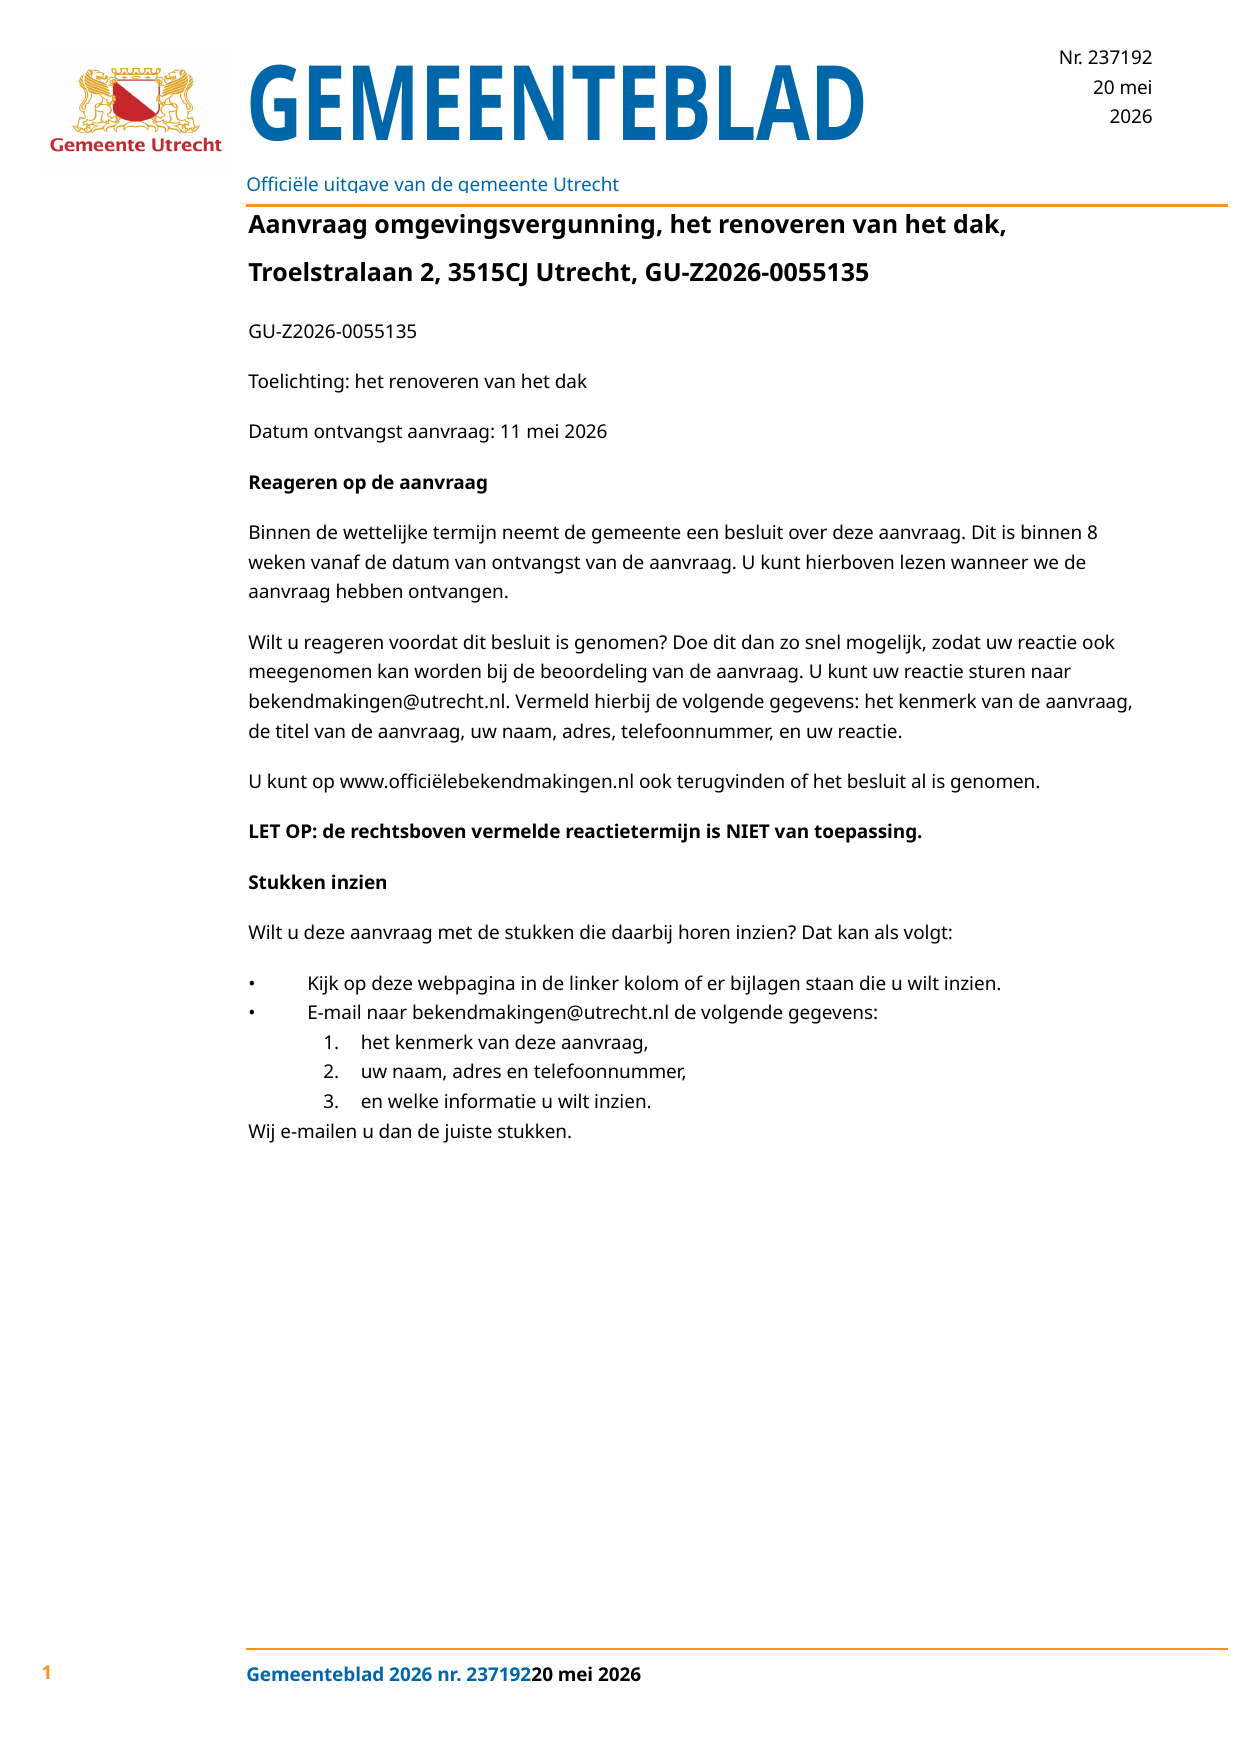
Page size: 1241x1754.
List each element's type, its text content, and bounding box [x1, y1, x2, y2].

text GU-Z2026-0055135 [248, 318, 1152, 344]
text Binnen de wettelijke termijn neemt de gemeente een besluit over deze aanvraag. Dit is binnen 8 weken vanaf de datum van ontvangst van de aanvraag. U kunt hierboven lezen wanneer we de aanvraag hebben ontvangen. [248, 519, 1152, 604]
picture [41, 47, 231, 172]
list en welke informatie u wilt inzien. [323, 1088, 1152, 1114]
text Wij e-mailen u dan de juiste stukken. [248, 1118, 1152, 1144]
text Stukken inzien [248, 869, 1152, 895]
text Datum ontvangst aanvraag: 11 mei 2026 [248, 419, 1152, 444]
text Aanvraag omgevingsvergunning, het renoveren van het dak, Troelstralaan 2, 3515CJ Utrecht, GU-Z2026-0055135 [248, 207, 1152, 288]
list uw naam, adres en telefoonnummer, [323, 1059, 1152, 1084]
list E-mail naar bekendmakingen@utrecht.nl de volgende gegevens: [248, 999, 1152, 1025]
text LET OP: de rechtsboven vermelde reactietermijn is NIET van toepassing. [248, 819, 1152, 844]
list het kenmerk van deze aanvraag, [323, 1029, 1152, 1055]
text Wilt u deze aanvraag met de stukken die daarbij horen inzien? Dat kan als volgt: [248, 919, 1152, 945]
text Reageren op de aanvraag [248, 469, 1152, 495]
text Wilt u reageren voordat dit besluit is genomen? Doe dit dan zo snel mogelijk, zodat uw reactie ook meegenomen kan worden bij de beoordeling van de aanvraag. U kunt uw reactie sturen naar bekendmakingen@utrecht.nl. Vermeld hierbij de volgende gegevens: het kenmerk van de aanvraag, de titel van de aanvraag, uw naam, adres, telefoonnummer, en uw reactie. [248, 629, 1152, 744]
list Kijk op deze webpagina in de linker kolom of er bijlagen staan die u wilt inzien. [248, 970, 1152, 996]
text U kunt op www.officiëlebekendmakingen.nl ook terugvinden of het besluit al is genomen. [248, 768, 1152, 794]
text Toelichting: het renoveren van het dak [248, 368, 1152, 394]
